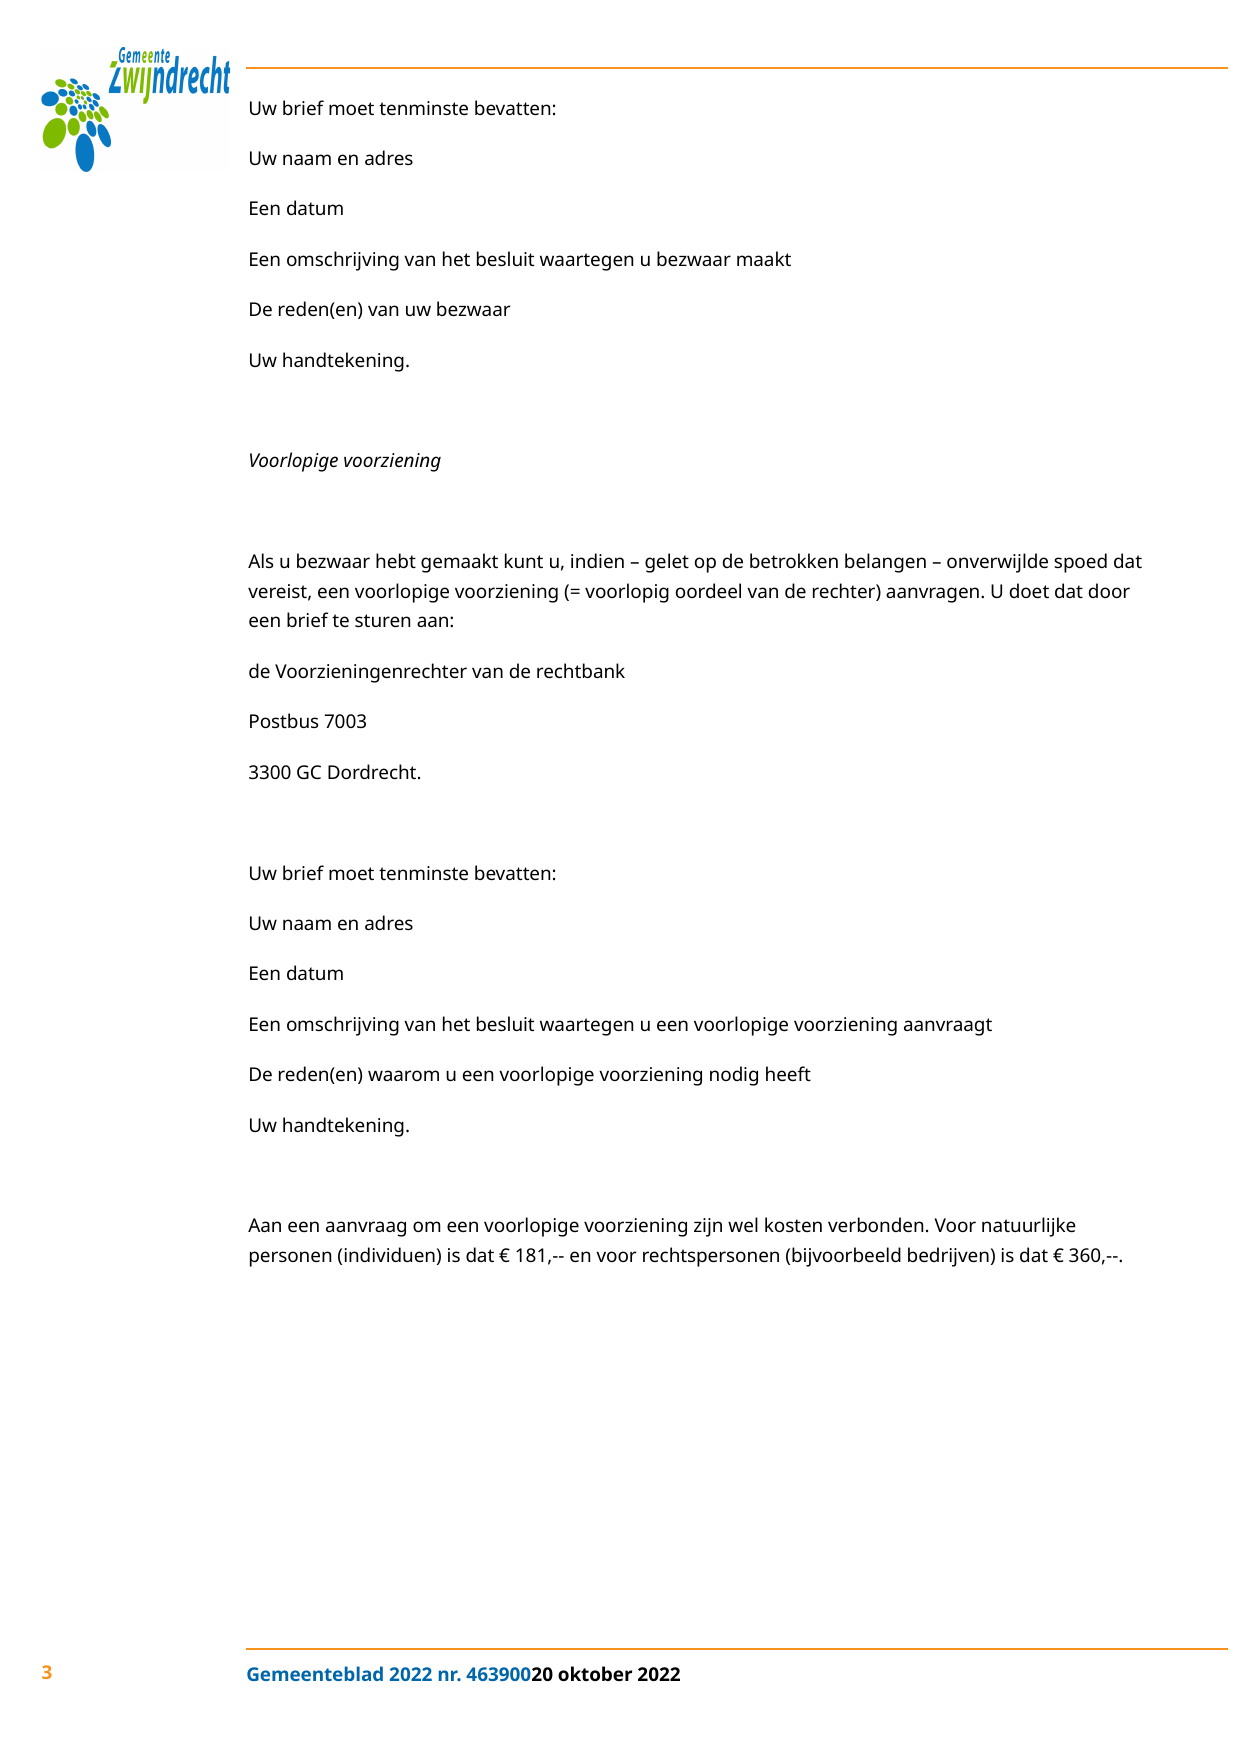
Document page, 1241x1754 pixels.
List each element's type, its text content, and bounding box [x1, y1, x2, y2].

text de Voorzieningenrechter van de rechtbank [248, 658, 1152, 684]
text Uw naam en adres [248, 910, 1152, 936]
text Als u bezwaar hebt gemaakt kunt u, indien – gelet op de betrokken belangen – onverwijlde spoed dat vereist, een voorlopige voorziening (= voorlopig oordeel van de rechter) aanvragen. U doet dat door een brief te sturen aan: [248, 548, 1152, 633]
text Een datum [248, 961, 1152, 986]
text De reden(en) van uw bezwaar [248, 296, 1152, 322]
text Uw handtekening. [248, 1112, 1152, 1138]
text Een omschrijving van het besluit waartegen u een voorlopige voorziening aanvraagt [248, 1011, 1152, 1037]
text De reden(en) waarom u een voorlopige voorziening nodig heeft [248, 1061, 1152, 1087]
text 3300 GC Dordrecht. [248, 759, 1152, 785]
text Uw handtekening. [248, 347, 1152, 373]
text Een omschrijving van het besluit waartegen u bezwaar maakt [248, 246, 1152, 272]
text Uw brief moet tenminste bevatten: [248, 860, 1152, 886]
text Postbus 7003 [248, 708, 1152, 734]
picture [41, 47, 231, 172]
text Een datum [248, 196, 1152, 221]
text Aan een aanvraag om een voorlopige voorziening zijn wel kosten verbonden. Voor natuurlijke personen (individuen) is dat € 181,-- en voor rechtspersonen (bijvoorbeeld bedrijven) is dat € 360,--. [248, 1213, 1152, 1268]
text Uw brief moet tenminste bevatten: [248, 95, 1152, 121]
text Voorlopige voorziening [248, 448, 1152, 473]
text Uw naam en adres [248, 145, 1152, 171]
